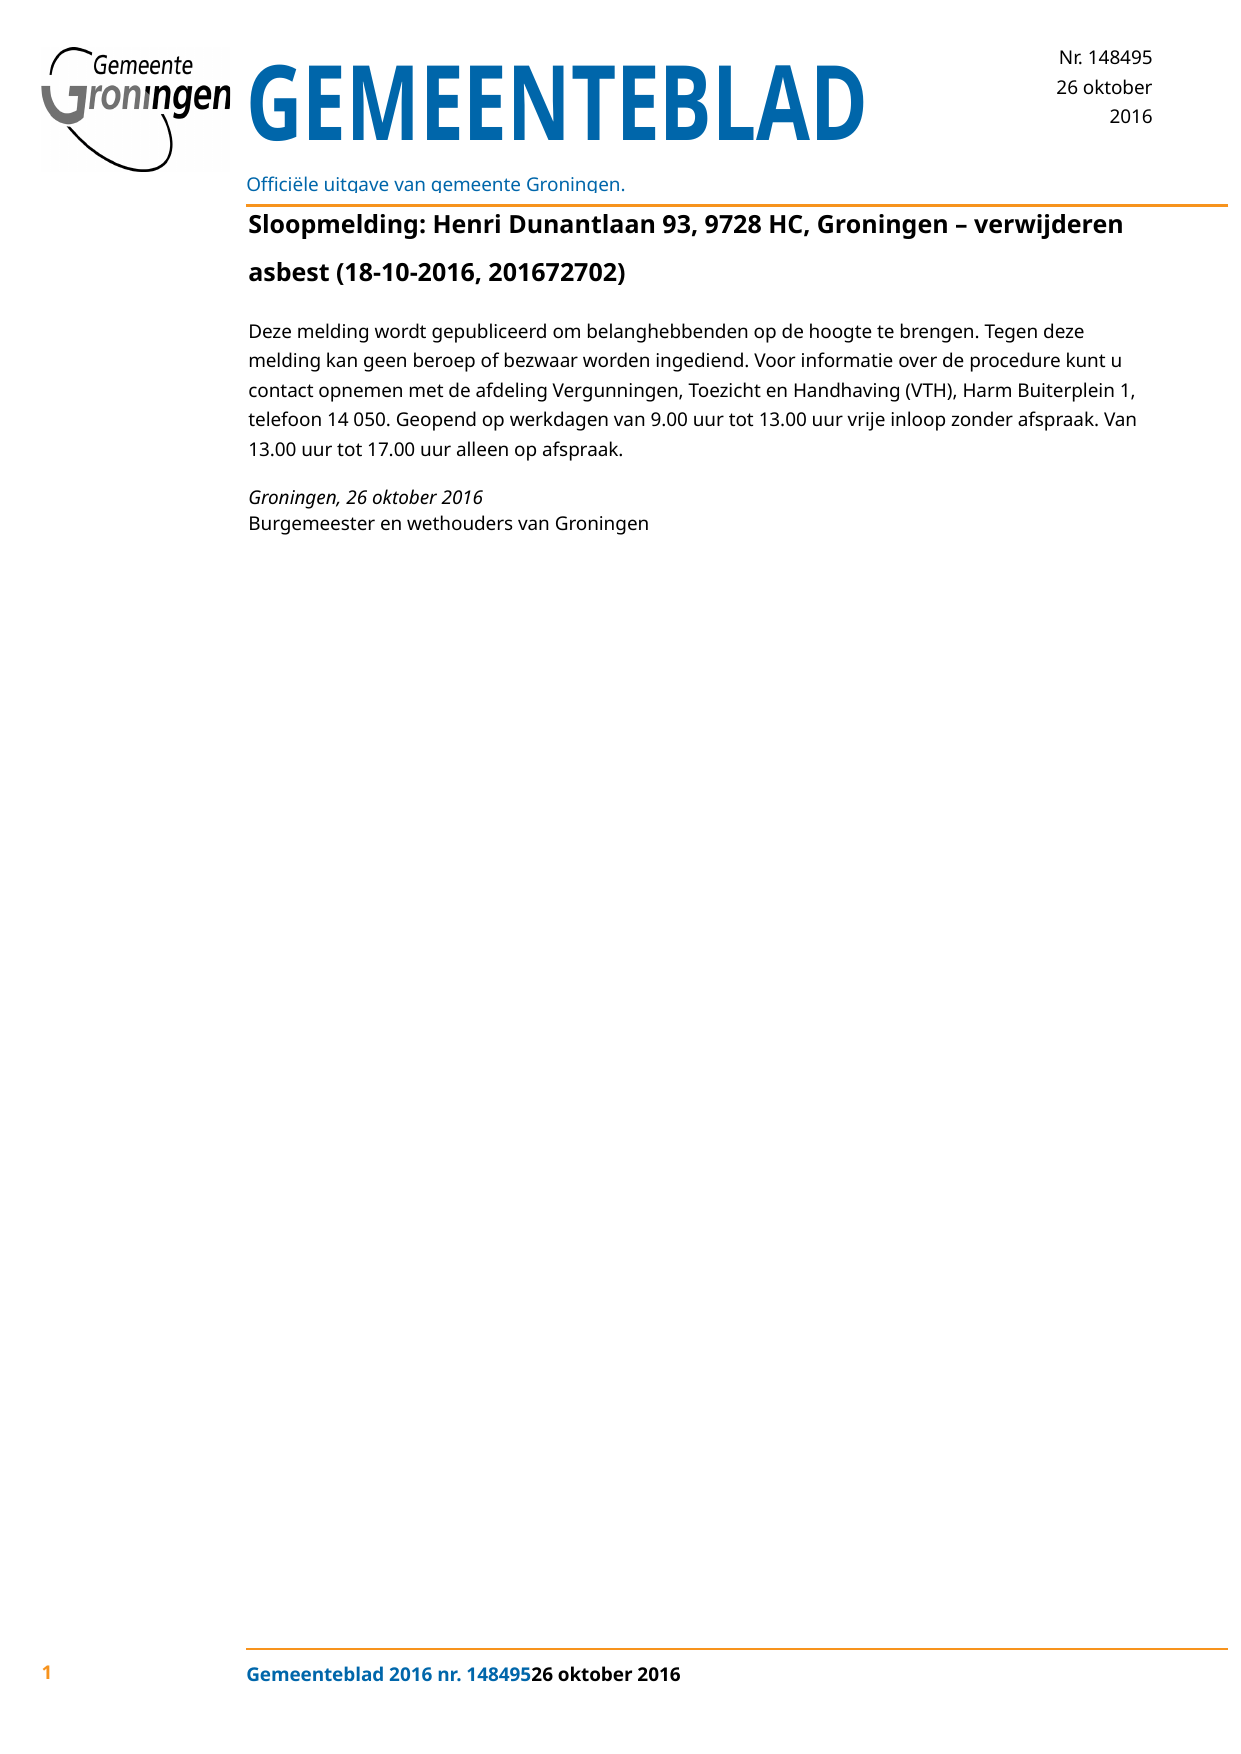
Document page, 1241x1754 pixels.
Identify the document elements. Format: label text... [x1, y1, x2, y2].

text Deze melding wordt gepubliceerd om belanghebbenden op de hoogte te brengen. Tegen deze melding kan geen beroep of bezwaar worden ingediend. Voor informatie over de procedure kunt u contact opnemen met de afdeling Vergunningen, Toezicht en Handhaving (VTH), Harm Buiterplein 1, telefoon 14 050. Geopend op werkdagen van 9.00 uur tot 13.00 uur vrije inloop zonder afspraak. Van 13.00 uur tot 17.00 uur alleen op afspraak. [248, 318, 1152, 462]
text Sloopmelding: Henri Dunantlaan 93, 9728 HC, Groningen – verwijderen asbest (18-10-2016, 201672702) [248, 207, 1152, 288]
picture [41, 47, 231, 172]
text Groningen, 26 oktober 2016 [248, 484, 1152, 510]
text Burgemeester en wethouders van Groningen [248, 510, 1152, 536]
